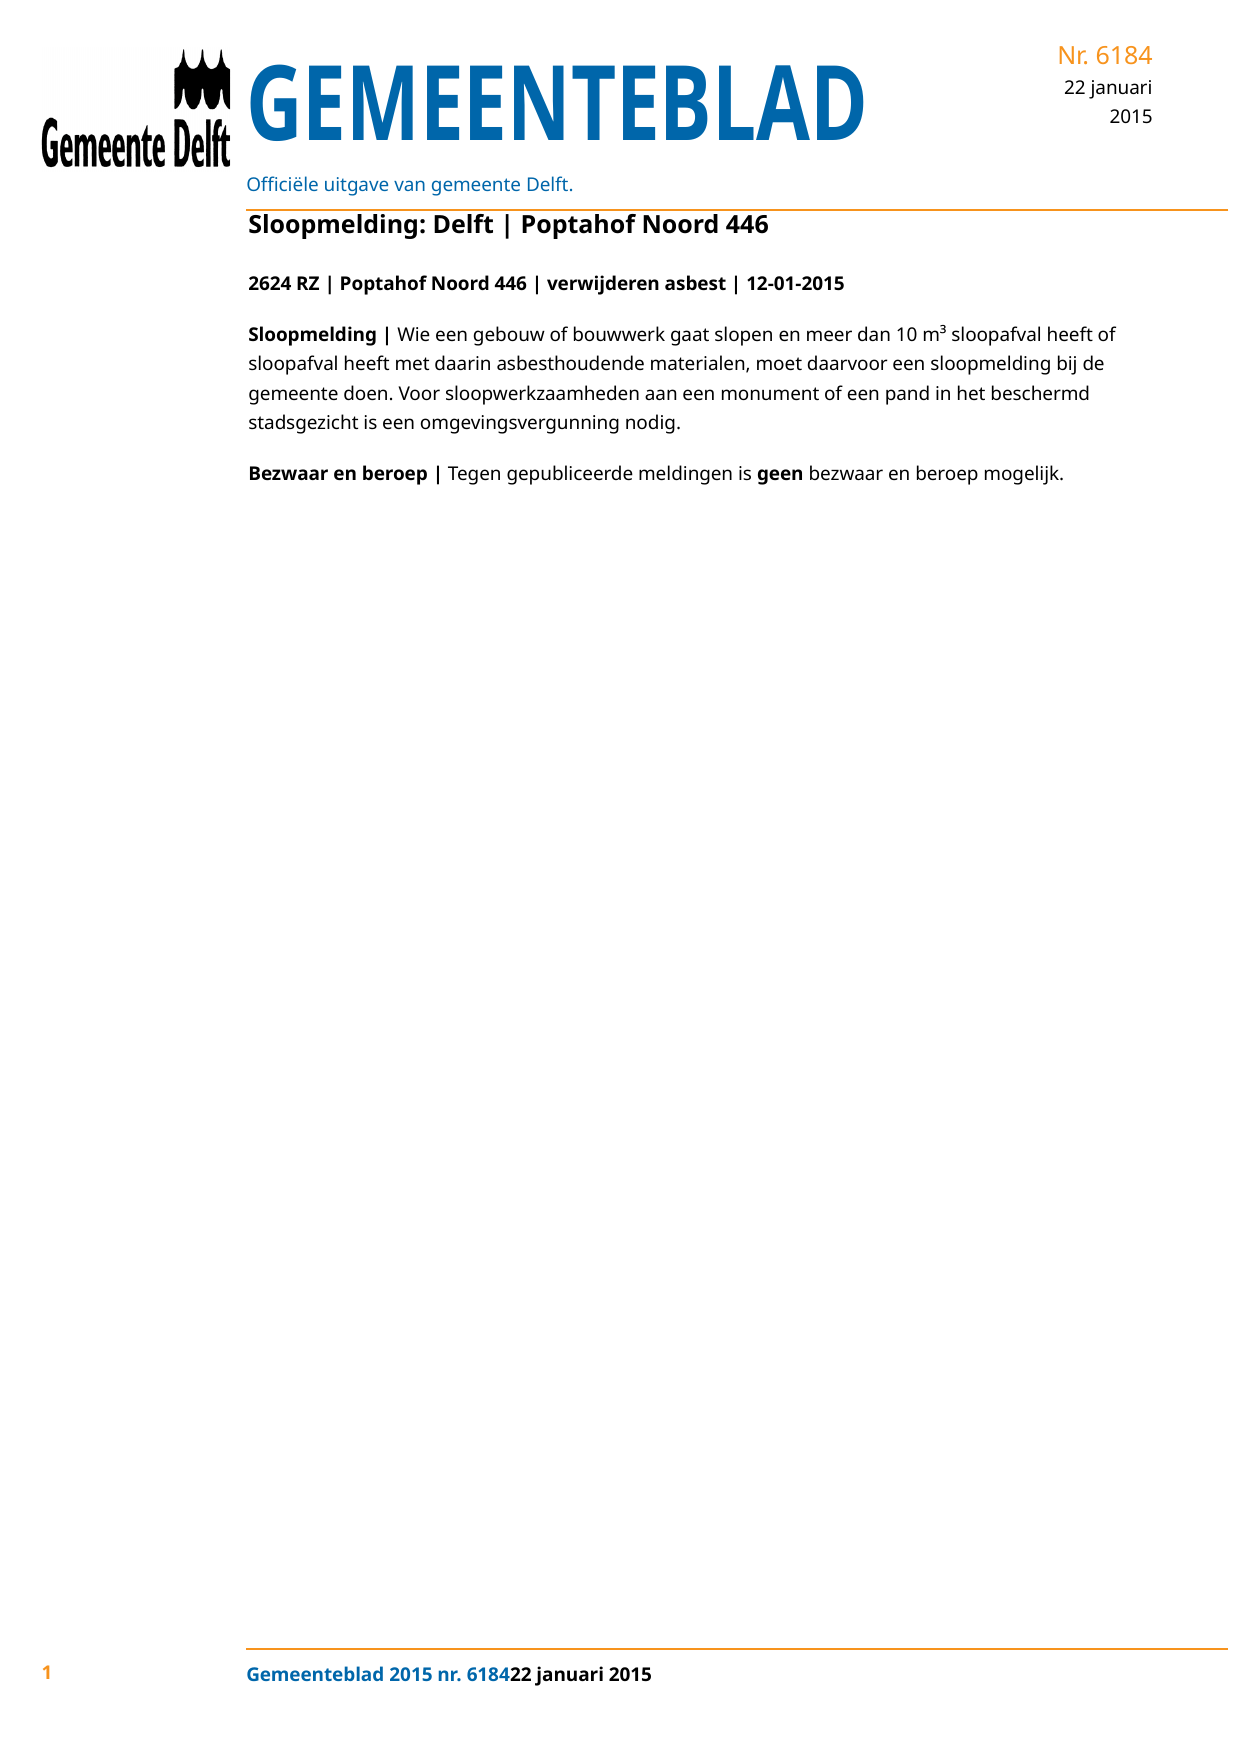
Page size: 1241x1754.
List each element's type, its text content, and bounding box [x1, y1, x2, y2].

text 2624 RZ | Poptahof Noord 446 | verwijderen asbest | 12-01-2015 [248, 270, 1152, 296]
text Bezwaar en beroep | Tegen gepubliceerde meldingen is geen bezwaar en beroep mogelijk. [248, 460, 1152, 486]
text Sloopmelding: Delft | Poptahof Noord 446 [248, 211, 1152, 241]
picture [41, 47, 231, 172]
text Sloopmelding | Wie een gebouw of bouwwerk gaat slopen en meer dan 10 m³ sloopafval heeft of sloopafval heeft met daarin asbesthoudende materialen, moet daarvoor een sloopmelding bij de gemeente doen. Voor sloopwerkzaamheden aan een monument of een pand in het beschermd stadsgezicht is een omgevingsvergunning nodig. [248, 321, 1152, 435]
